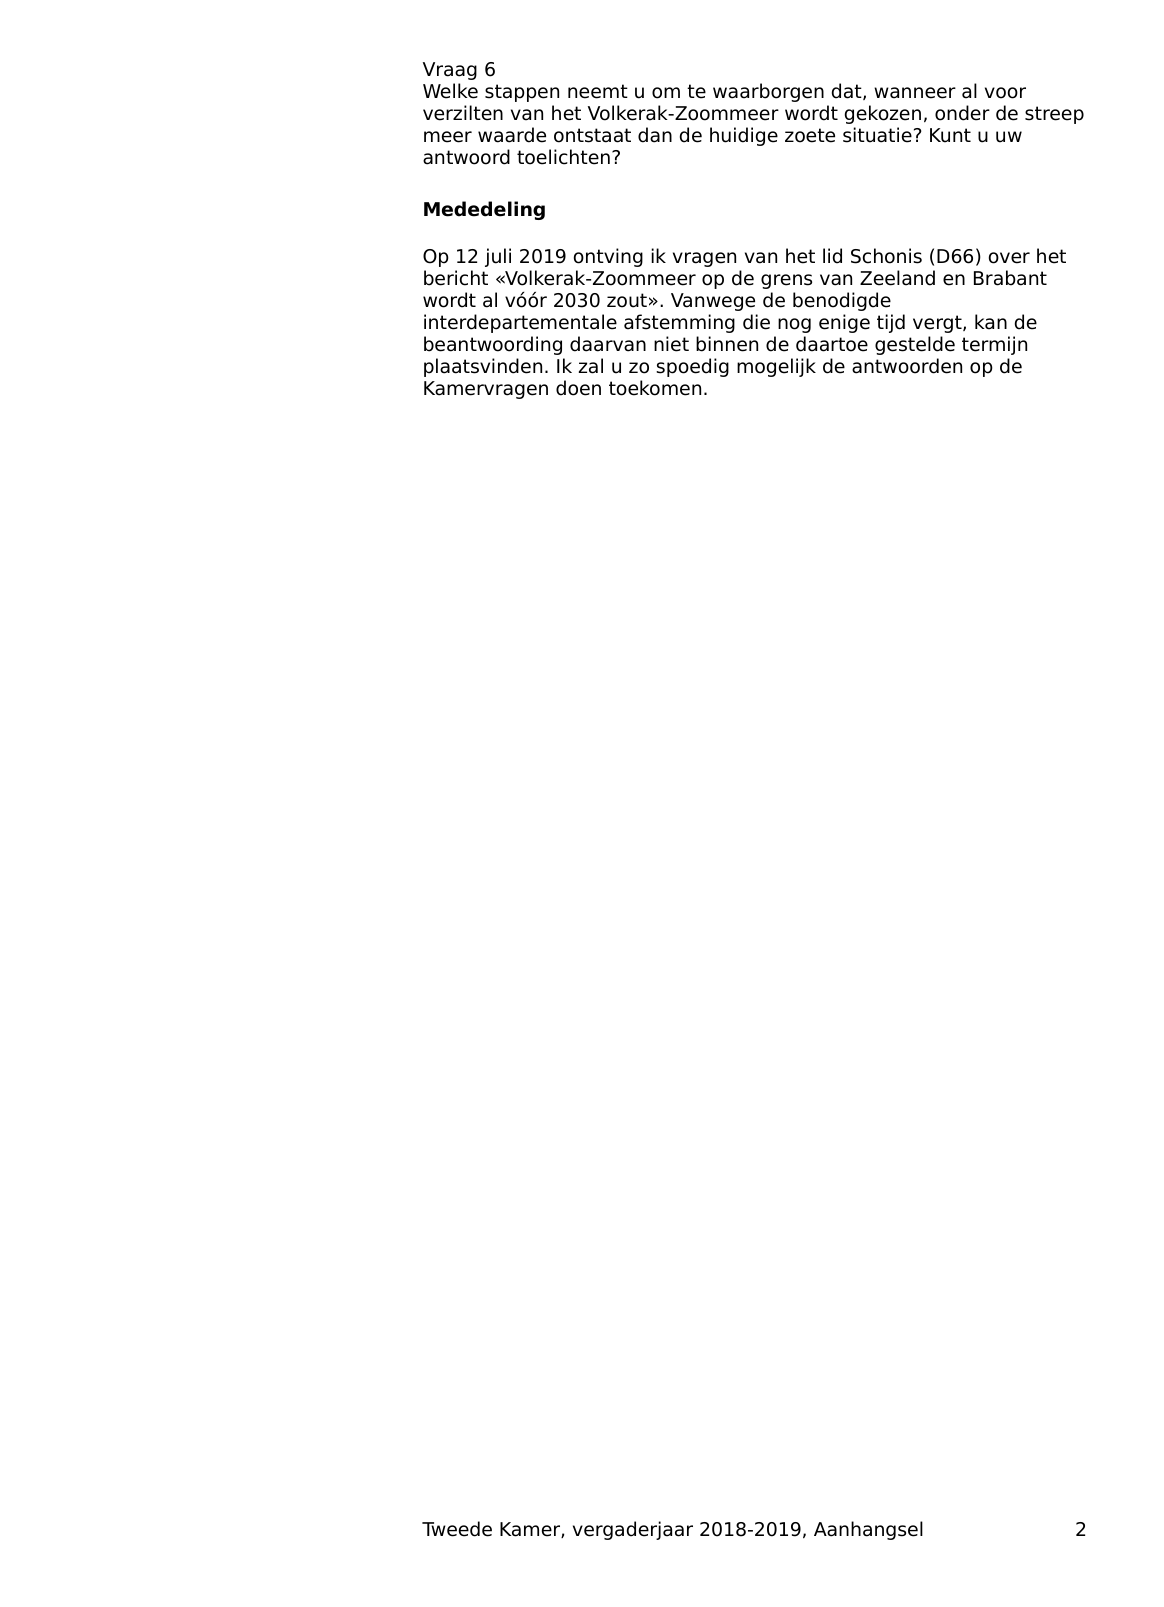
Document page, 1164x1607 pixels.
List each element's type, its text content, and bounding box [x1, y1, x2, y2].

text Op 12 juli 2019 ontving ik vragen van het lid Schonis (D66) over het bericht «Volkerak-Zoommeer op de grens van Zeeland en Brabant wordt al vóór 2030 zout». Vanwege de benodigde interdepartementale afstemming die nog enige tijd vergt, kan de beantwoording daarvan niet binnen de daartoe gestelde termijn plaatsvinden. Ik zal u zo spoedig mogelijk de antwoorden op de Kamervragen doen toekomen. [422, 246, 1087, 400]
text Welke stappen neemt u om te waarborgen dat, wanneer al voor verzilten van het Volkerak-Zoommeer wordt gekozen, onder de streep meer waarde ontstaat dan de huidige zoete situatie? Kunt u uw antwoord toelichten? [422, 81, 1087, 169]
text Vraag 6 [422, 59, 1087, 81]
subtitle Mededeling [422, 199, 1087, 221]
